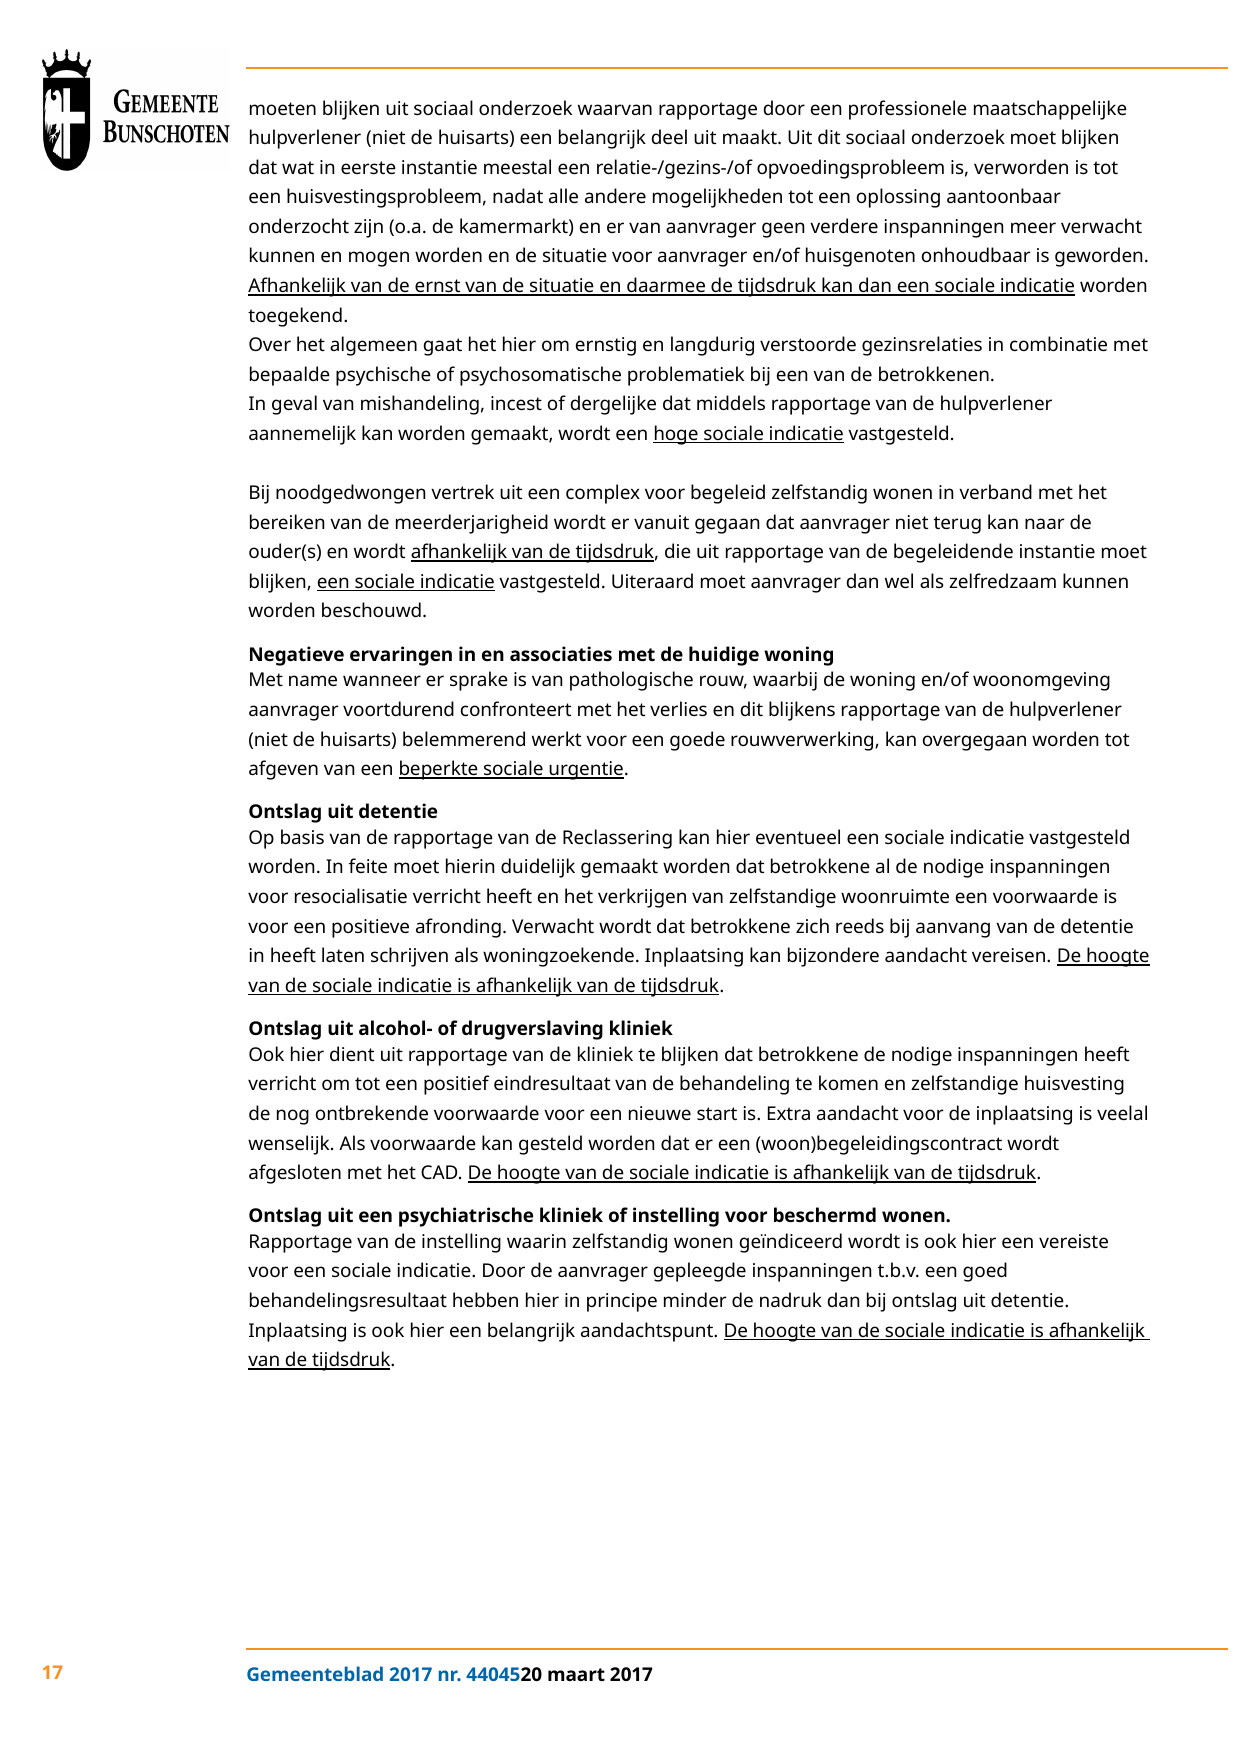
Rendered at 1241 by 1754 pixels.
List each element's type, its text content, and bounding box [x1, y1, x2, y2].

text In geval van mishandeling, incest of dergelijke dat middels rapportage van de hulpverlener aannemelijk kan worden gemaakt, wordt een hoge sociale indicatie vastgesteld. [248, 391, 1152, 446]
text Op basis van de rapportage van de Reclassering kan hier eventueel een sociale indicatie vastgesteld worden. In feite moet hierin duidelijk gemaakt worden dat betrokkene al de nodige inspanningen voor resocialisatie verricht heeft en het verkrijgen van zelfstandige woonruimte een voorwaarde is voor een positieve afronding. Verwacht wordt dat betrokkene zich reeds bij aanvang van de detentie in heeft laten schrijven als woningzoekende. Inplaatsing kan bijzondere aandacht vereisen. De hoogte van de sociale indicatie is afhankelijk van de tijdsdruk. [248, 824, 1152, 998]
text Ook hier dient uit rapportage van de kliniek te blijken dat betrokkene de nodige inspanningen heeft verricht om tot een positief eindresultaat van de behandeling te komen en zelfstandige huisvesting de nog ontbrekende voorwaarde voor een nieuwe start is. Extra aandacht voor de inplaatsing is veelal wenselijk. Als voorwaarde kan gesteld worden dat er een (woon)begeleidingscontract wordt afgesloten met het CAD. De hoogte van de sociale indicatie is afhankelijk van de tijdsdruk. [248, 1041, 1152, 1185]
text Rapportage van de instelling waarin zelfstandig wonen geïndiceerd wordt is ook hier een vereiste voor een sociale indicatie. Door de aanvrager gepleegde inspanningen t.b.v. een goed behandelingsresultaat hebben hier in principe minder de nadruk dan bij ontslag uit detentie. Inplaatsing is ook hier een belangrijk aandachtspunt. De hoogte van de sociale indicatie is afhankelijk van de tijdsdruk. [248, 1228, 1152, 1372]
text Bij noodgedwongen vertrek uit een complex voor begeleid zelfstandig wonen in verband met het bereiken van de meerderjarigheid wordt er vanuit gegaan dat aanvrager niet terug kan naar de ouder(s) en wordt afhankelijk van de tijdsdruk, die uit rapportage van de begeleidende instantie moet blijken, een sociale indicatie vastgesteld. Uiteraard moet aanvrager dan wel als zelfredzaam kunnen worden beschouwd. [248, 479, 1152, 623]
text Negatieve ervaringen in en associaties met de huidige woning [248, 641, 1152, 667]
text Ontslag uit detentie [248, 798, 1152, 824]
picture [41, 47, 231, 172]
text moeten blijken uit sociaal onderzoek waarvan rapportage door een professionele maatschappelijke hulpverlener (niet de huisarts) een belangrijk deel uit maakt. Uit dit sociaal onderzoek moet blijken dat wat in eerste instantie meestal een relatie-/gezins-/of opvoedingsprobleem is, verworden is tot een huisvestingsprobleem, nadat alle andere mogelijkheden tot een oplossing aantoonbaar onderzocht zijn (o.a. de kamermarkt) en er van aanvrager geen verdere inspanningen meer verwacht kunnen en mogen worden en de situatie voor aanvrager en/of huisgenoten onhoudbaar is geworden. Afhankelijk van de ernst van de situatie en daarmee de tijdsdruk kan dan een sociale indicatie worden toegekend. [248, 95, 1152, 328]
text Ontslag uit alcohol- of drugverslaving kliniek [248, 1015, 1152, 1041]
text Ontslag uit een psychiatrische kliniek of instelling voor beschermd wonen. [248, 1202, 1152, 1228]
text Met name wanneer er sprake is van pathologische rouw, waarbij de woning en/of woonomgeving aanvrager voortdurend confronteert met het verlies en dit blijkens rapportage van de hulpverlener (niet de huisarts) belemmerend werkt voor een goede rouwverwerking, kan overgegaan worden tot afgeven van een beperkte sociale urgentie. [248, 667, 1152, 781]
text Over het algemeen gaat het hier om ernstig en langdurig verstoorde gezinsrelaties in combinatie met bepaalde psychische of psychosomatische problematiek bij een van de betrokkenen. [248, 331, 1152, 387]
